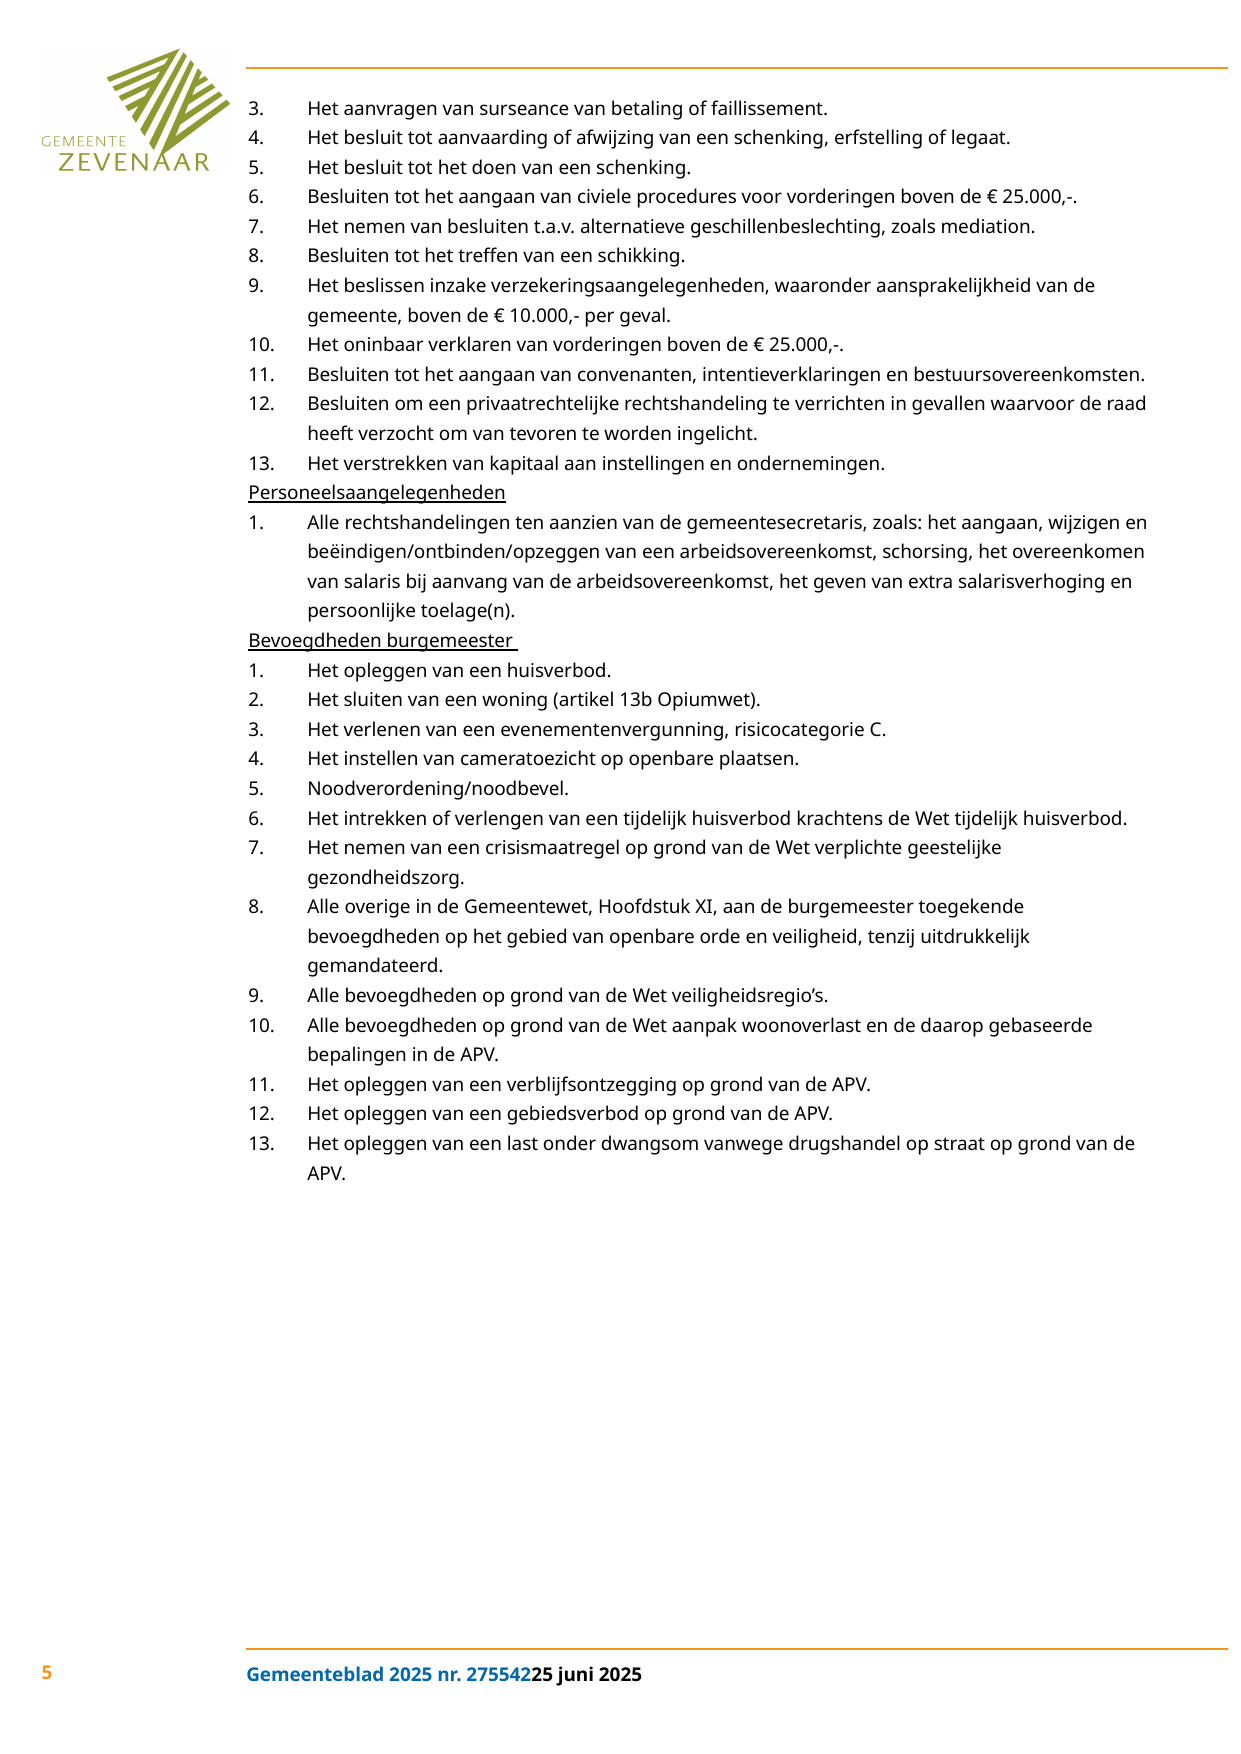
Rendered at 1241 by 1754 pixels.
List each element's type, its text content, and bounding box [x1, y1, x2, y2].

list Besluiten tot het aangaan van civiele procedures voor vorderingen boven de € 25.000,-. [248, 183, 1152, 209]
text Personeelsaangelegenheden [248, 479, 1152, 505]
list Besluiten tot het aangaan van convenanten, intentieverklaringen en bestuursovereenkomsten. [248, 361, 1152, 387]
list Het instellen van cameratoezicht op openbare plaatsen. [248, 746, 1152, 771]
picture [41, 47, 231, 172]
list Het besluit tot aanvaarding of afwijzing van een schenking, erfstelling of legaat. [248, 124, 1152, 150]
list Noodverordening/noodbevel. [248, 775, 1152, 801]
list Alle overige in de Gemeentewet, Hoofdstuk XI, aan de burgemeester toegekende bevoegdheden op het gebied van openbare orde en veiligheid, tenzij uitdrukkelijk gemandateerd. [248, 893, 1152, 978]
list Het nemen van een crisismaatregel op grond van de Wet verplichte geestelijke gezondheidszorg. [248, 834, 1152, 890]
list Besluiten om een privaatrechtelijke rechtshandeling te verrichten in gevallen waarvoor de raad heeft verzocht om van tevoren te worden ingelicht. [248, 391, 1152, 446]
list Het opleggen van een huisverbod. [248, 657, 1152, 683]
list Het sluiten van een woning (artikel 13b Opiumwet). [248, 686, 1152, 712]
list Het opleggen van een verblijfsontzegging op grond van de APV. [248, 1071, 1152, 1097]
list Het verlenen van een evenementenvergunning, risicocategorie C. [248, 716, 1152, 742]
list Het intrekken of verlengen van een tijdelijk huisverbod krachtens de Wet tijdelijk huisverbod. [248, 805, 1152, 831]
list Het oninbaar verklaren van vorderingen boven de € 25.000,-. [248, 331, 1152, 357]
list Alle rechtshandelingen ten aanzien van de gemeentesecretaris, zoals: het aangaan, wijzigen en beëindigen/ontbinden/opzeggen van een arbeidsovereenkomst, schorsing, het overeenkomen van salaris bij aanvang van de arbeidsovereenkomst, het geven van extra salarisverhoging en persoonlijke toelage(n). [248, 509, 1152, 623]
list Het besluit tot het doen van een schenking. [248, 154, 1152, 180]
list Het aanvragen van surseance van betaling of faillissement. [248, 95, 1152, 121]
list Het opleggen van een last onder dwangsom vanwege drugshandel op straat op grond van de APV. [248, 1130, 1152, 1186]
list Alle bevoegdheden op grond van de Wet aanpak woonoverlast en de daarop gebaseerde bepalingen in de APV. [248, 1012, 1152, 1067]
list Het nemen van besluiten t.a.v. alternatieve geschillenbeslechting, zoals mediation. [248, 213, 1152, 239]
list Het beslissen inzake verzekeringsaangelegenheden, waaronder aansprakelijkheid van de gemeente, boven de € 10.000,- per geval. [248, 272, 1152, 328]
list Het opleggen van een gebiedsverbod op grond van de APV. [248, 1101, 1152, 1126]
list Besluiten tot het treffen van een schikking. [248, 243, 1152, 268]
text Bevoegdheden burgemeester [248, 627, 1152, 653]
list Alle bevoegdheden op grond van de Wet veiligheidsregio’s. [248, 982, 1152, 1008]
list Het verstrekken van kapitaal aan instellingen en ondernemingen. [248, 450, 1152, 476]
